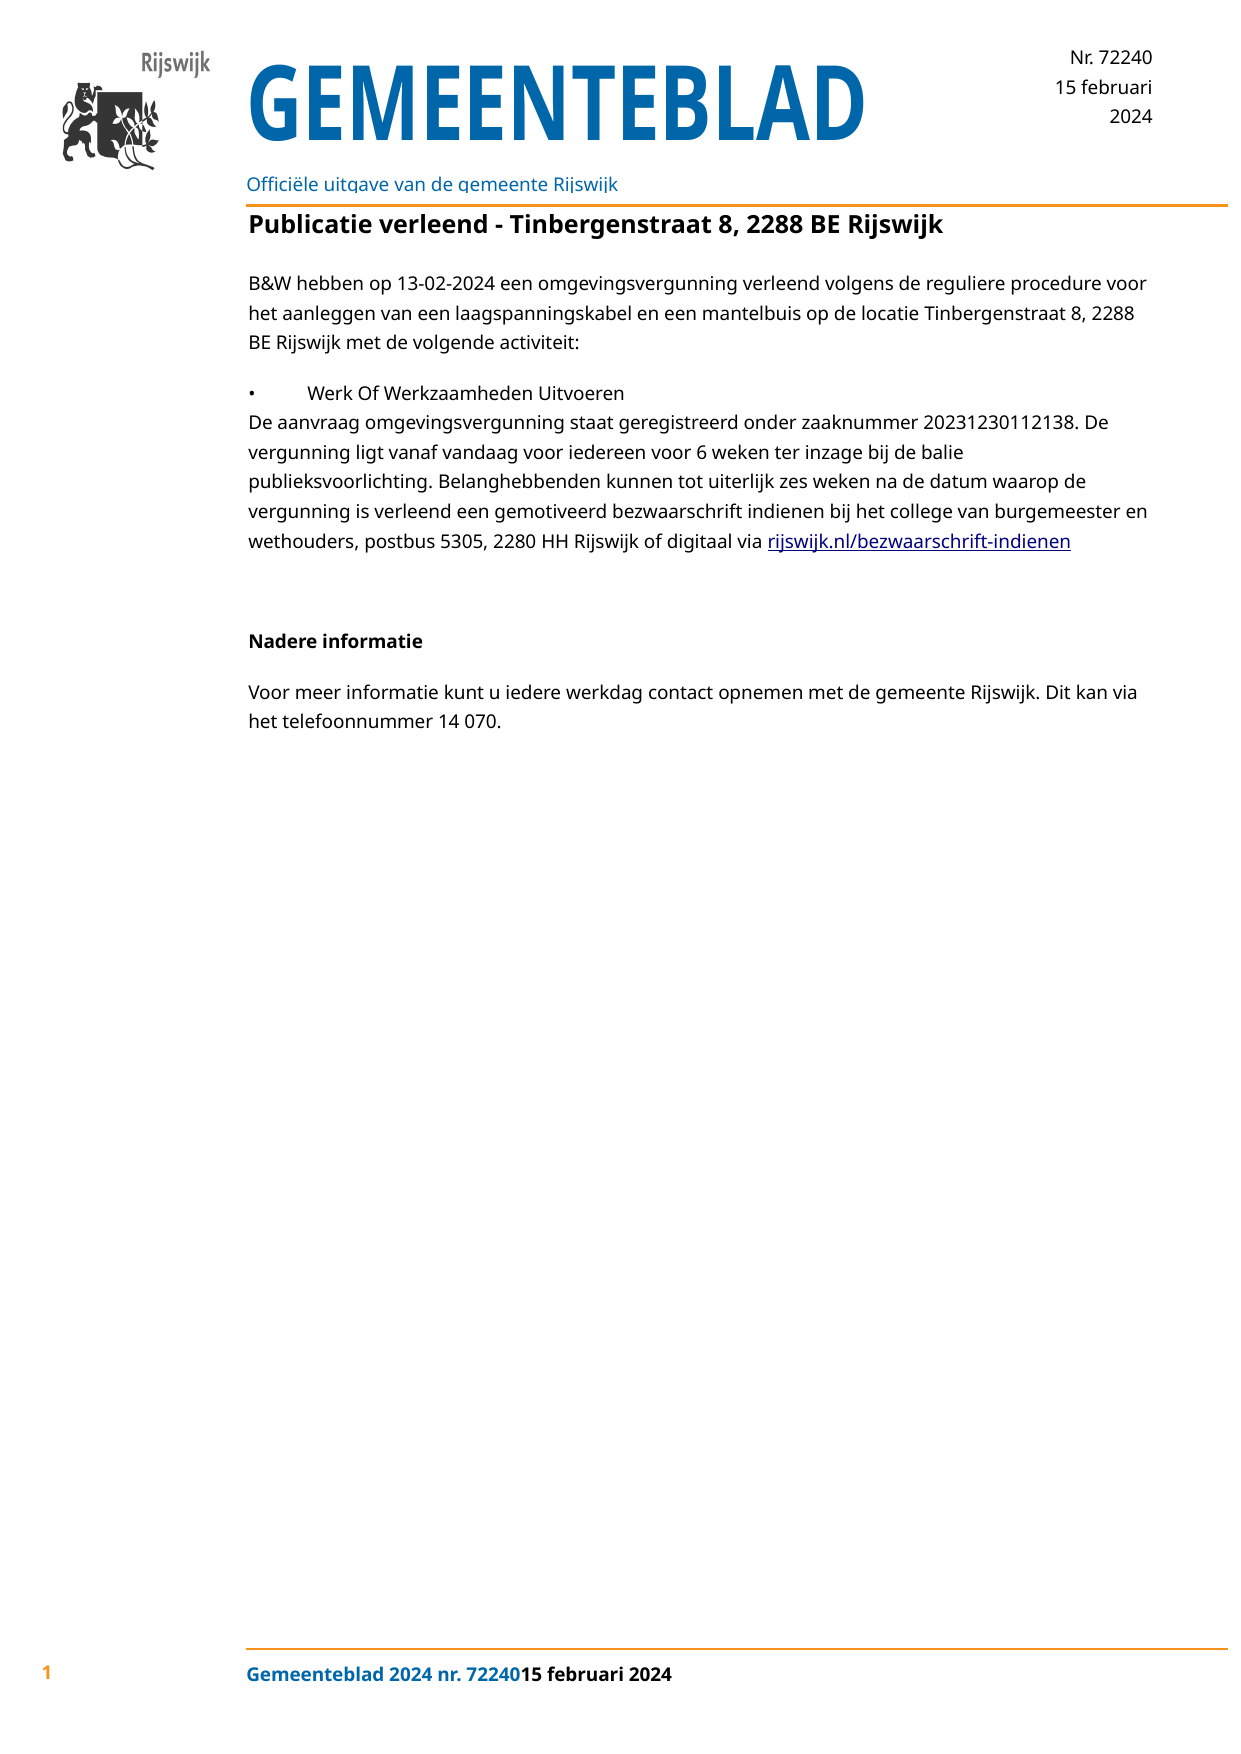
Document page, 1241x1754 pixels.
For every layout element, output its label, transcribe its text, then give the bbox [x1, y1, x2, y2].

text De aanvraag omgevingsvergunning staat geregistreerd onder zaaknummer 20231230112138. De vergunning ligt vanaf vandaag voor iedereen voor 6 weken ter inzage bij de balie publieksvoorlichting. Belanghebbenden kunnen tot uiterlijk zes weken na de datum waarop de vergunning is verleend een gemotiveerd bezwaarschrift indienen bij het college van burgemeester en wethouders, postbus 5305, 2280 HH Rijswijk of digitaal via rijswijk.nl/bezwaarschrift-indienen [248, 409, 1152, 553]
list Werk Of Werkzaamheden Uitvoeren [248, 380, 1152, 406]
text Nadere informatie [248, 629, 1152, 654]
text Publicatie verleend - Tinbergenstraat 8, 2288 BE Rijswijk [248, 207, 1152, 241]
picture [41, 47, 231, 172]
text B&W hebben op 13-02-2024 een omgevingsvergunning verleend volgens de reguliere procedure voor het aanleggen van een laagspanningskabel en een mantelbuis op de locatie Tinbergenstraat 8, 2288 BE Rijswijk met de volgende activiteit: [248, 270, 1152, 355]
text Voor meer informatie kunt u iedere werkdag contact opnemen met de gemeente Rijswijk. Dit kan via het telefoonnummer 14 070. [248, 679, 1152, 734]
